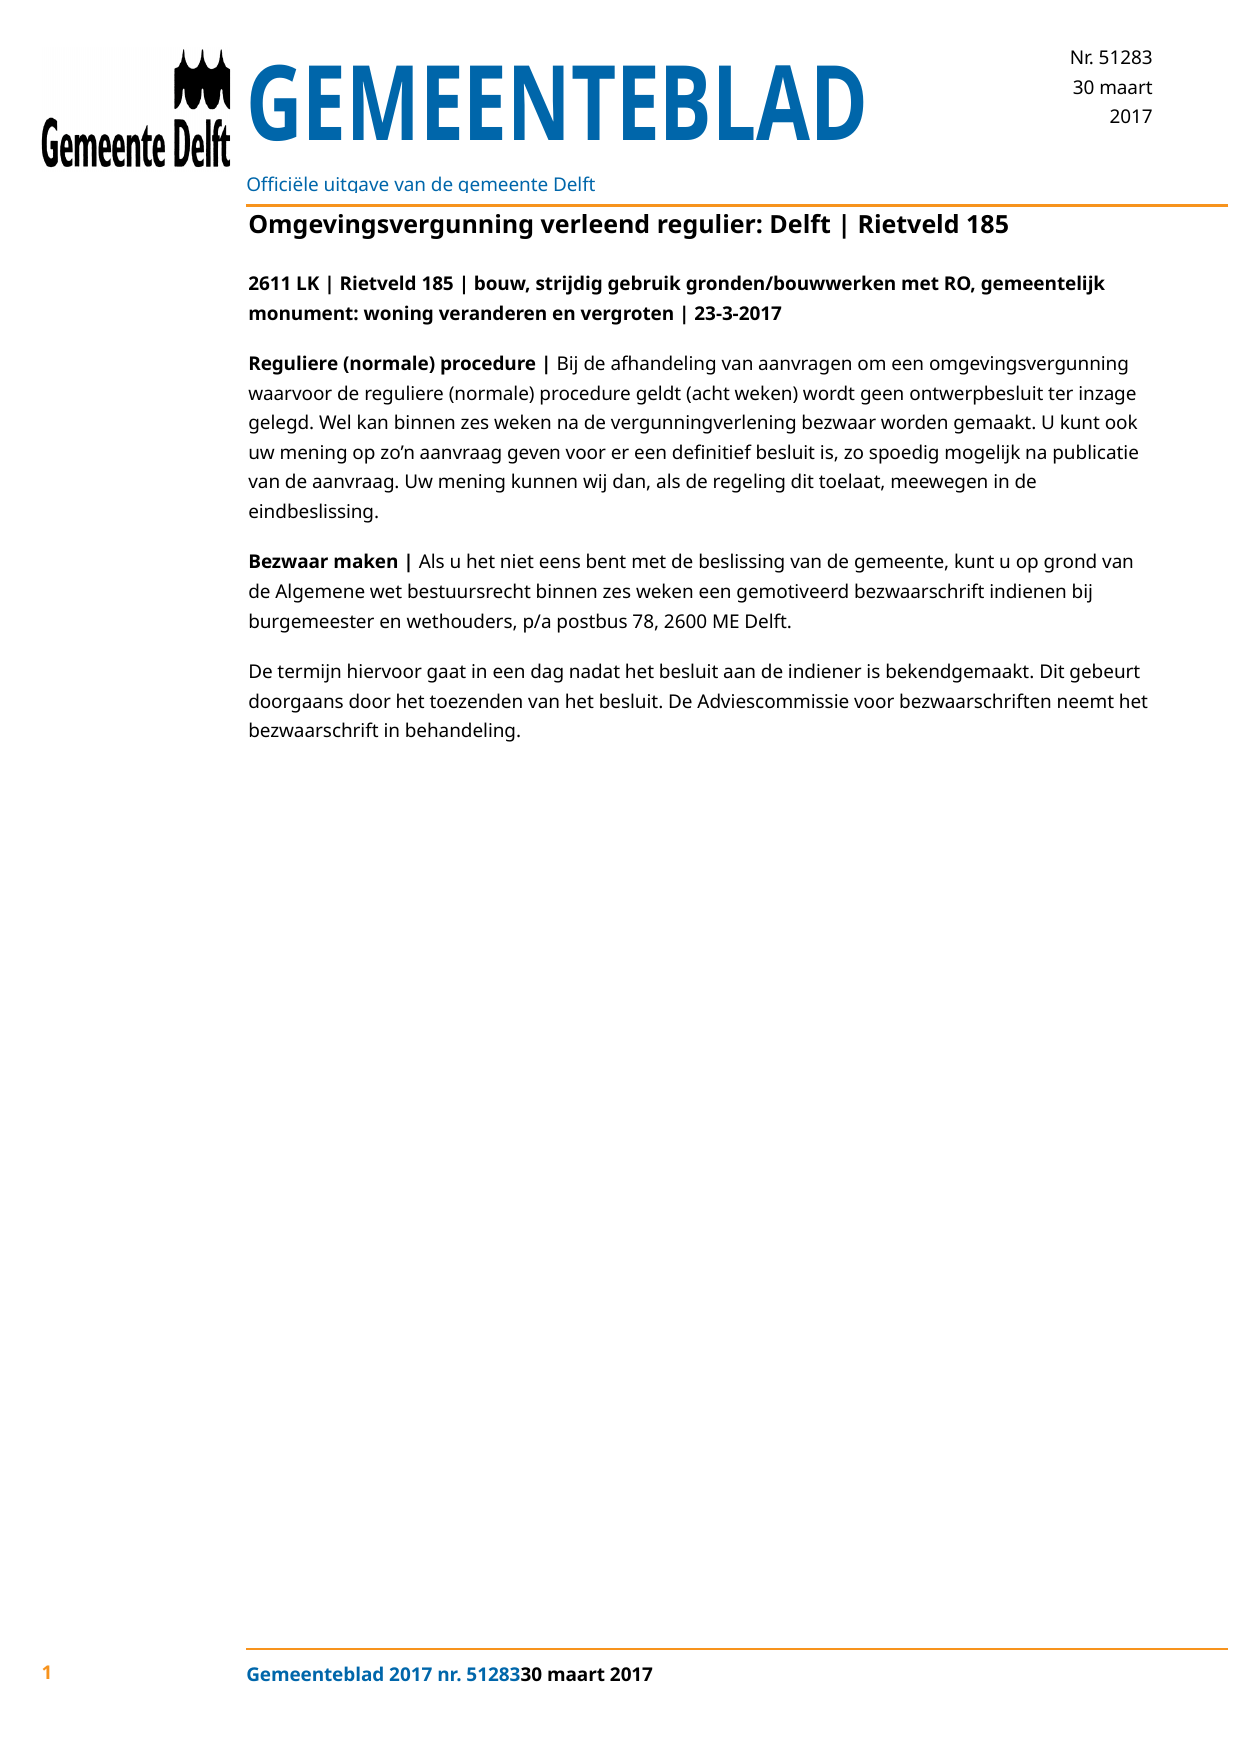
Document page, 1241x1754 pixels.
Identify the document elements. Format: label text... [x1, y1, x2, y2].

text Bezwaar maken | Als u het niet eens bent met de beslissing van de gemeente, kunt u op grond van de Algemene wet bestuursrecht binnen zes weken een gemotiveerd bezwaarschrift indienen bij burgemeester en wethouders, p/a postbus 78, 2600 ME Delft. [248, 549, 1152, 633]
text 2611 LK | Rietveld 185 | bouw, strijdig gebruik gronden/bouwwerken met RO, gemeentelijk monument: woning veranderen en vergroten | 23-3-2017 [248, 270, 1152, 326]
text Reguliere (normale) procedure | Bij de afhandeling van aanvragen om een omgevingsvergunning waarvoor de reguliere (normale) procedure geldt (acht weken) wordt geen ontwerpbesluit ter inzage gelegd. Wel kan binnen zes weken na de vergunningverlening bezwaar worden gemaakt. U kunt ook uw mening op zo’n aanvraag geven voor er een definitief besluit is, zo spoedig mogelijk na publicatie van de aanvraag. Uw mening kunnen wij dan, als de regeling dit toelaat, meewegen in de eindbeslissing. [248, 350, 1152, 524]
picture [41, 47, 231, 172]
text Omgevingsvergunning verleend regulier: Delft | Rietveld 185 [248, 207, 1152, 241]
text De termijn hiervoor gaat in een dag nadat het besluit aan de indiener is bekendgemaakt. Dit gebeurt doorgaans door het toezenden van het besluit. De Adviescommissie voor bezwaarschriften neemt het bezwaarschrift in behandeling. [248, 658, 1152, 743]
